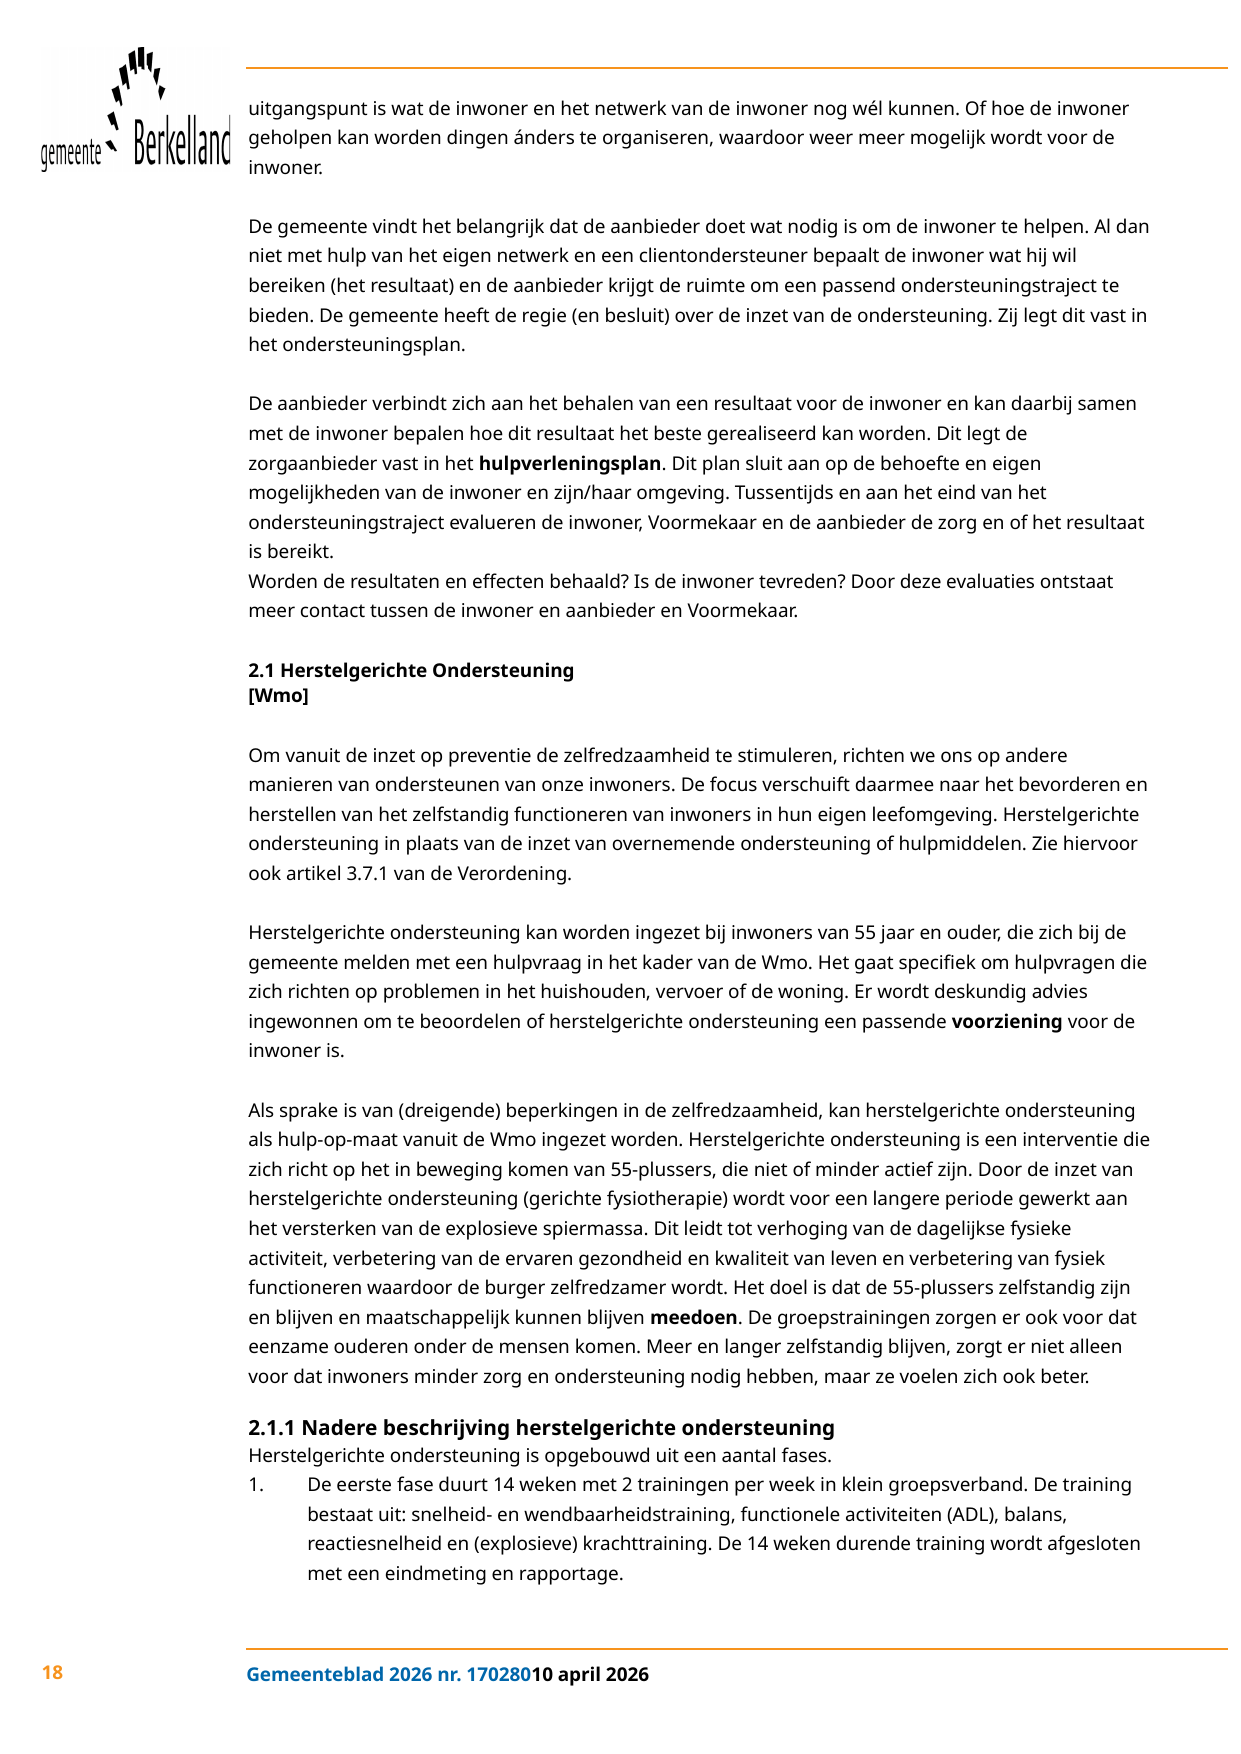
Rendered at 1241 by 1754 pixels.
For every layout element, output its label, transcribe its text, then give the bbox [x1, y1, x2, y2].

text Worden de resultaten en effecten behaald? Is de inwoner tevreden? Door deze evaluaties ontstaat meer contact tussen de inwoner en aanbieder en Voormekaar. [248, 568, 1152, 623]
list De eerste fase duurt 14 weken met 2 trainingen per week in klein groepsverband. De training bestaat uit: snelheid- en wendbaarheidstraining, functionele activiteiten (ADL), balans, reactiesnelheid en (explosieve) krachttraining. De 14 weken durende training wordt afgesloten met een eindmeting en rapportage. [248, 1471, 1152, 1586]
text 2.1 Herstelgerichte Ondersteuning [248, 657, 1152, 683]
text Herstelgerichte ondersteuning is opgebouwd uit een aantal fases. [248, 1442, 1152, 1468]
text [Wmo] [248, 683, 1152, 708]
text De aanbieder verbindt zich aan het behalen van een resultaat voor de inwoner en kan daarbij samen met de inwoner bepalen hoe dit resultaat het beste gerealiseerd kan worden. Dit legt de zorgaanbieder vast in het hulpverleningsplan. Dit plan sluit aan op de behoefte en eigen mogelijkheden van de inwoner en zijn/haar omgeving. Tussentijds en aan het eind van het ondersteuningstraject evalueren de inwoner, Voormekaar en de aanbieder de zorg en of het resultaat is bereikt. [248, 391, 1152, 564]
text Als sprake is van (dreigende) beperkingen in de zelfredzaamheid, kan herstelgerichte ondersteuning als hulp-op-maat vanuit de Wmo ingezet worden. Herstelgerichte ondersteuning is een interventie die zich richt op het in beweging komen van 55-plussers, die niet of minder actief zijn. Door de inzet van herstelgerichte ondersteuning (gerichte fysiotherapie) wordt voor een langere periode gewerkt aan het versterken van de explosieve spiermassa. Dit leidt tot verhoging van de dagelijkse fysieke activiteit, verbetering van de ervaren gezondheid en kwaliteit van leven en verbetering van fysiek functioneren waardoor de burger zelfredzamer wordt. Het doel is dat de 55-plussers zelfstandig zijn en blijven en maatschappelijk kunnen blijven meedoen. De groepstrainingen zorgen er ook voor dat eenzame ouderen onder de mensen komen. Meer en langer zelfstandig blijven, zorgt er niet alleen voor dat inwoners minder zorg en ondersteuning nodig hebben, maar ze voelen zich ook beter. [248, 1097, 1152, 1389]
text 2.1.1 Nadere beschrijving herstelgerichte ondersteuning [248, 1413, 1152, 1442]
text Om vanuit de inzet op preventie de zelfredzaamheid te stimuleren, richten we ons op andere manieren van ondersteunen van onze inwoners. De focus verschuift daarmee naar het bevorderen en herstellen van het zelfstandig functioneren van inwoners in hun eigen leefomgeving. Herstelgerichte ondersteuning in plaats van de inzet van overnemende ondersteuning of hulpmiddelen. Zie hiervoor ook artikel 3.7.1 van de Verordening. [248, 742, 1152, 886]
picture [41, 47, 231, 172]
text Herstelgerichte ondersteuning kan worden ingezet bij inwoners van 55 jaar en ouder, die zich bij de gemeente melden met een hulpvraag in het kader van de Wmo. Het gaat specifiek om hulpvragen die zich richten op problemen in het huishouden, vervoer of de woning. Er wordt deskundig advies ingewonnen om te beoordelen of herstelgerichte ondersteuning een passende voorziening voor de inwoner is. [248, 919, 1152, 1063]
text uitgangspunt is wat de inwoner en het netwerk van de inwoner nog wél kunnen. Of hoe de inwoner geholpen kan worden dingen ánders te organiseren, waardoor weer meer mogelijk wordt voor de inwoner. [248, 95, 1152, 180]
text De gemeente vindt het belangrijk dat de aanbieder doet wat nodig is om de inwoner te helpen. Al dan niet met hulp van het eigen netwerk en een clientondersteuner bepaalt de inwoner wat hij wil bereiken (het resultaat) en de aanbieder krijgt de ruimte om een passend ondersteuningstraject te bieden. De gemeente heeft de regie (en besluit) over de inzet van de ondersteuning. Zij legt dit vast in het ondersteuningsplan. [248, 213, 1152, 357]
